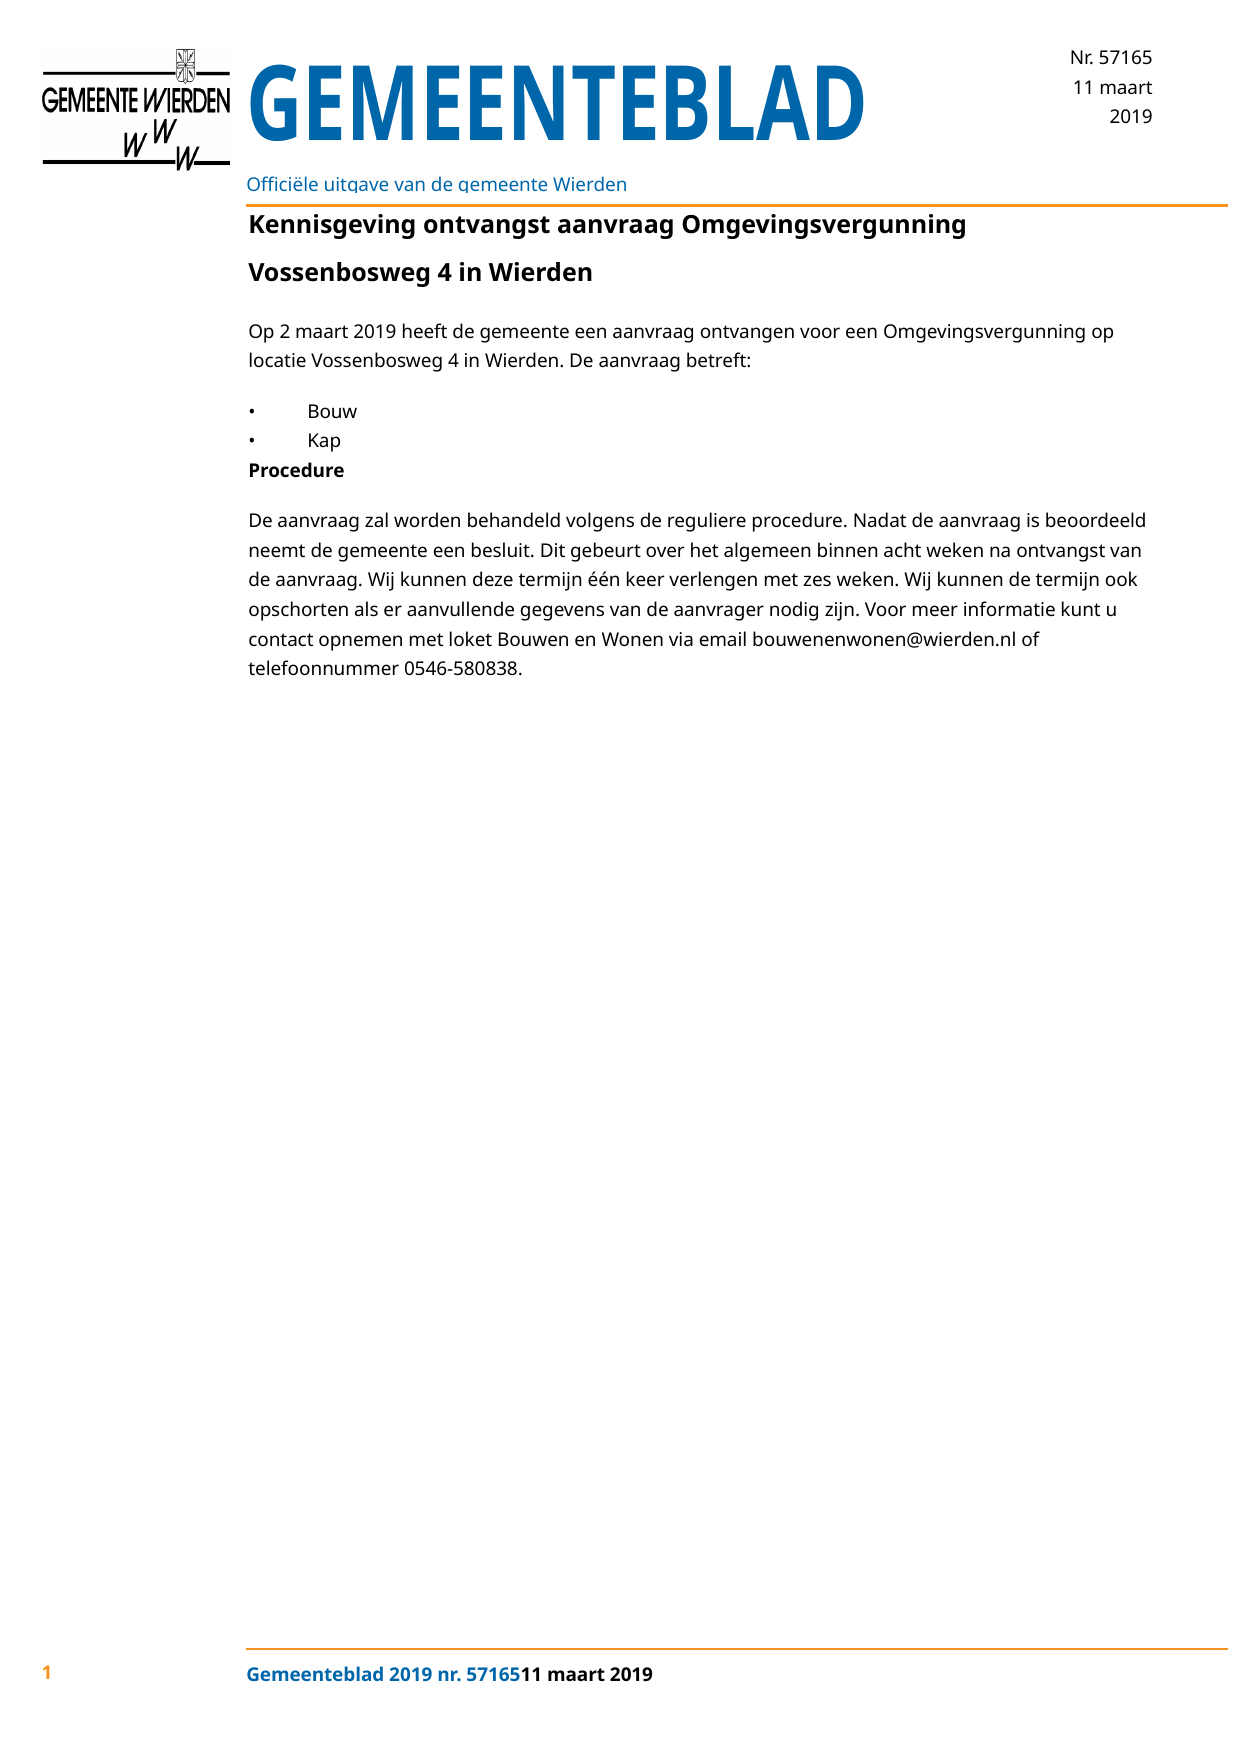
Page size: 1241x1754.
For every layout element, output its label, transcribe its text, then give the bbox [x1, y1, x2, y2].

text Kennisgeving ontvangst aanvraag Omgevingsvergunning Vossenbosweg 4 in Wierden [248, 207, 1152, 288]
text Procedure [248, 457, 1152, 483]
list Bouw [248, 398, 1152, 424]
picture [41, 47, 231, 172]
text De aanvraag zal worden behandeld volgens de reguliere procedure. Nadat de aanvraag is beoordeeld neemt de gemeente een besluit. Dit gebeurt over het algemeen binnen acht weken na ontvangst van de aanvraag. Wij kunnen deze termijn één keer verlengen met zes weken. Wij kunnen de termijn ook opschorten als er aanvullende gegevens van de aanvrager nodig zijn. Voor meer informatie kunt u contact opnemen met loket Bouwen en Wonen via email bouwenenwonen@wierden.nl of telefoonnummer 0546-580838. [248, 507, 1152, 681]
text Op 2 maart 2019 heeft de gemeente een aanvraag ontvangen voor een Omgevingsvergunning op locatie Vossenbosweg 4 in Wierden. De aanvraag betreft: [248, 318, 1152, 373]
list Kap [248, 427, 1152, 453]
